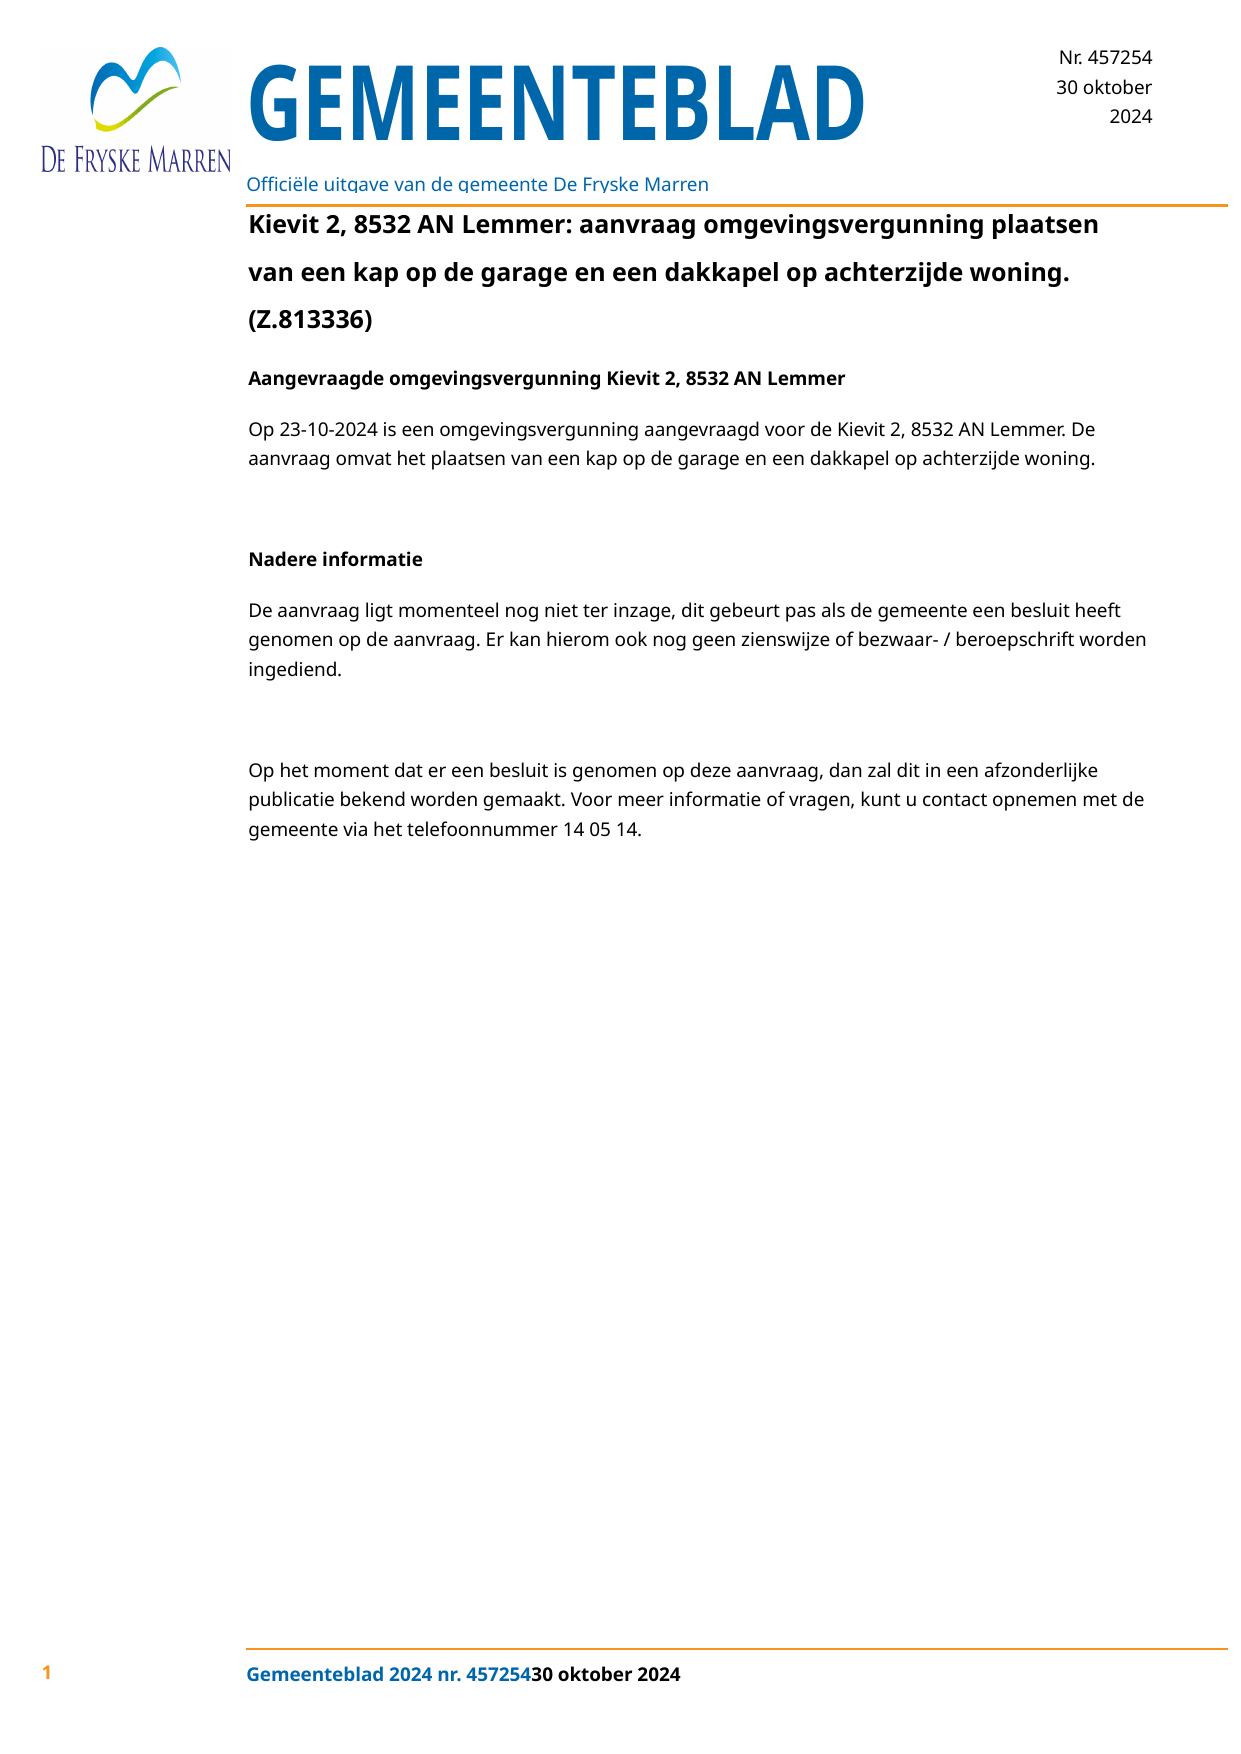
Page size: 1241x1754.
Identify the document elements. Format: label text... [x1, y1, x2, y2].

picture [41, 47, 231, 172]
text De aanvraag ligt momenteel nog niet ter inzage, dit gebeurt pas als de gemeente een besluit heeft genomen op de aanvraag. Er kan hierom ook nog geen zienswijze of bezwaar- / beroepschrift worden ingediend. [248, 597, 1152, 682]
text Aangevraagde omgevingsvergunning Kievit 2, 8532 AN Lemmer [248, 366, 1152, 391]
text Op het moment dat er een besluit is genomen op deze aanvraag, dan zal dit in een afzonderlijke publicatie bekend worden gemaakt. Voor meer informatie of vragen, kunt u contact opnemen met de gemeente via het telefoonnummer 14 05 14. [248, 757, 1152, 842]
text Op 23-10-2024 is een omgevingsvergunning aangevraagd voor de Kievit 2, 8532 AN Lemmer. De aanvraag omvat het plaatsen van een kap op de garage en een dakkapel op achterzijde woning. [248, 416, 1152, 471]
text Nadere informatie [248, 546, 1152, 572]
text Kievit 2, 8532 AN Lemmer: aanvraag omgevingsvergunning plaatsen van een kap op de garage en een dakkapel op achterzijde woning. (Z.813336) [248, 207, 1152, 336]
